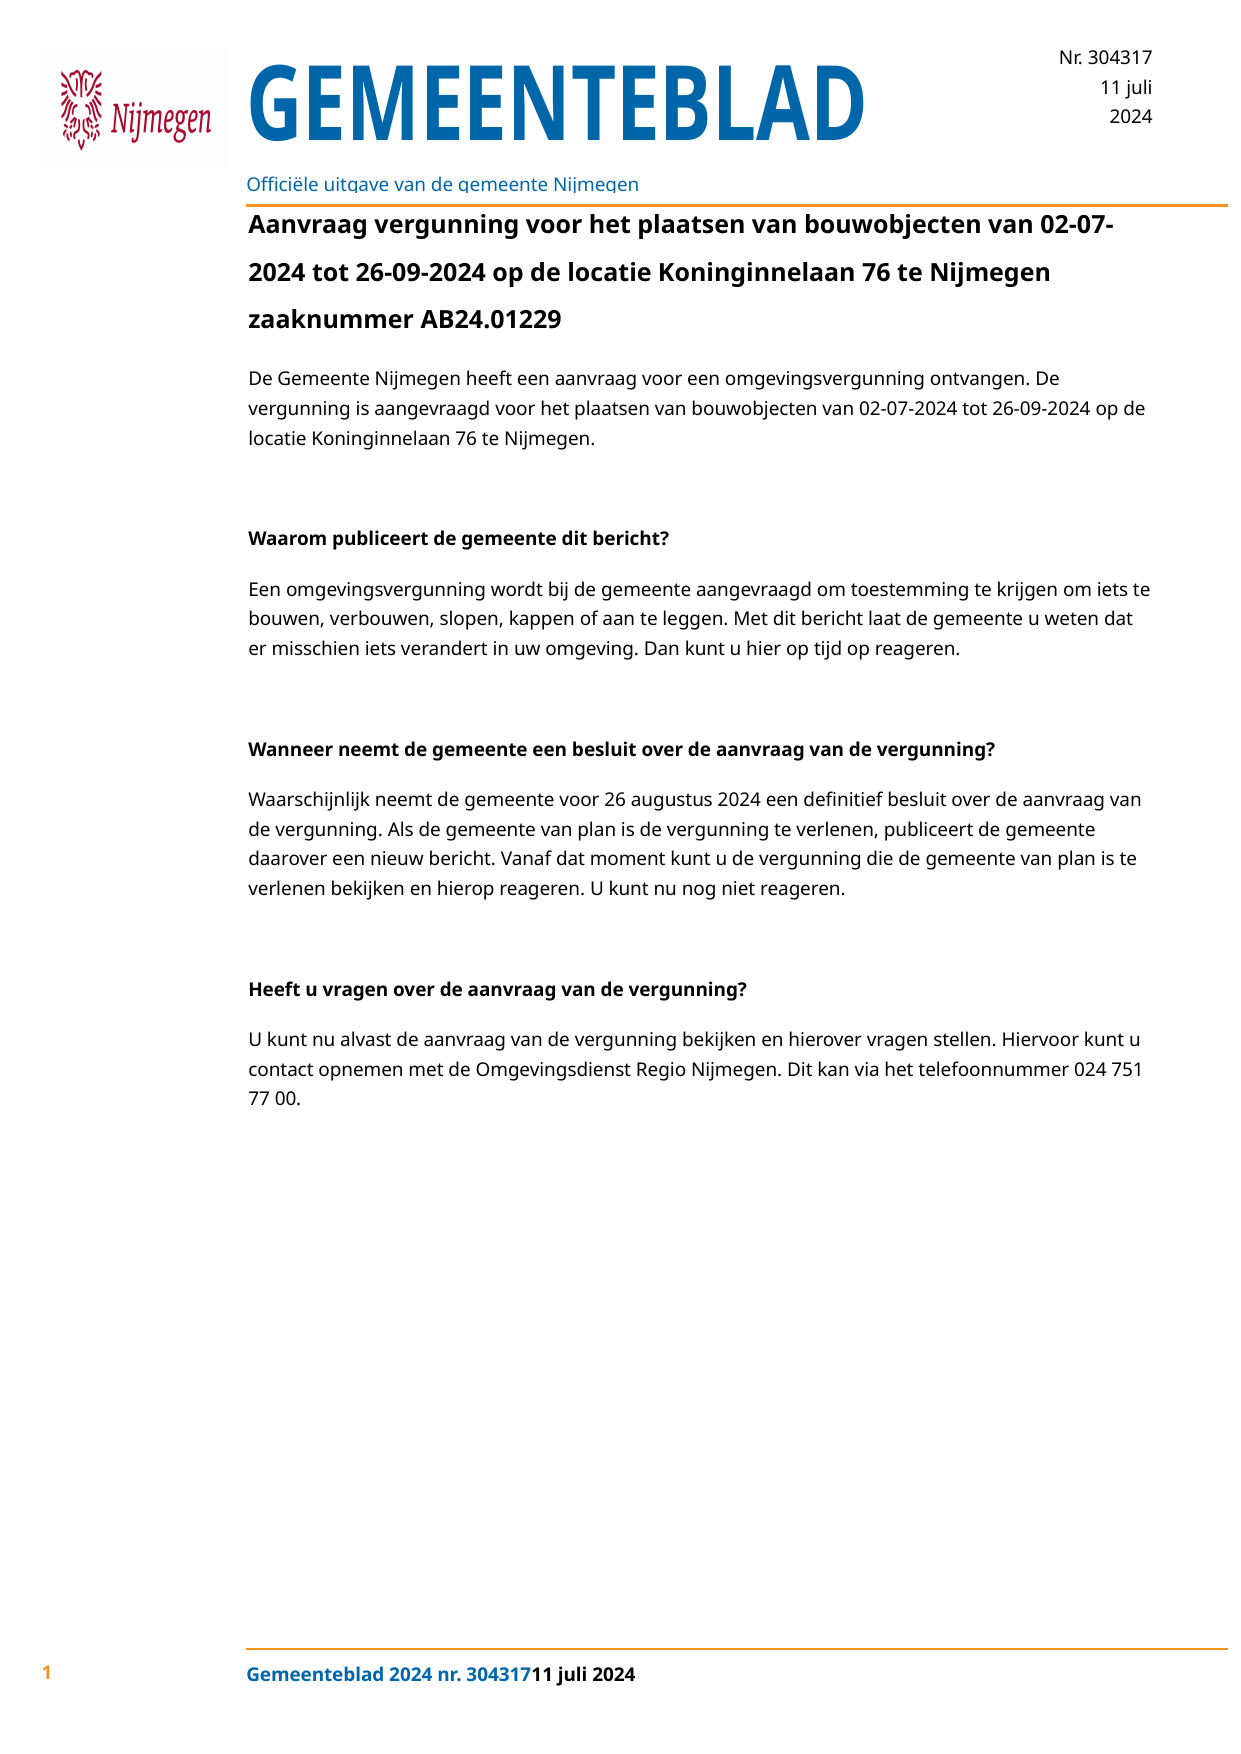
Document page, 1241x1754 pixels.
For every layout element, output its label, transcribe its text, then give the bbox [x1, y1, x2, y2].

text Heeft u vragen over de aanvraag van de vergunning? [248, 976, 1152, 1002]
text Aanvraag vergunning voor het plaatsen van bouwobjecten van 02-07-2024 tot 26-09-2024 op de locatie Koninginnelaan 76 te Nijmegen zaaknummer AB24.01229 [248, 207, 1152, 336]
text U kunt nu alvast de aanvraag van de vergunning bekijken en hierover vragen stellen. Hiervoor kunt u contact opnemen met de Omgevingsdienst Regio Nijmegen. Dit kan via het telefoonnummer 024 751 77 00. [248, 1026, 1152, 1111]
picture [41, 47, 231, 172]
text Waarschijnlijk neemt de gemeente voor 26 augustus 2024 een definitief besluit over de aanvraag van de vergunning. Als de gemeente van plan is de vergunning te verlenen, publiceert de gemeente daarover een nieuw bericht. Vanaf dat moment kunt u de vergunning die de gemeente van plan is te verlenen bekijken en hierop reageren. U kunt nu nog niet reageren. [248, 786, 1152, 901]
text Waarom publiceert de gemeente dit bericht? [248, 526, 1152, 551]
text De Gemeente Nijmegen heeft een aanvraag voor een omgevingsvergunning ontvangen. De vergunning is aangevraagd voor het plaatsen van bouwobjecten van 02-07-2024 tot 26-09-2024 op de locatie Koninginnelaan 76 te Nijmegen. [248, 366, 1152, 450]
text Wanneer neemt de gemeente een besluit over de aanvraag van de vergunning? [248, 736, 1152, 762]
text Een omgevingsvergunning wordt bij de gemeente aangevraagd om toestemming te krijgen om iets te bouwen, verbouwen, slopen, kappen of aan te leggen. Met dit bericht laat de gemeente u weten dat er misschien iets verandert in uw omgeving. Dan kunt u hier op tijd op reageren. [248, 576, 1152, 661]
